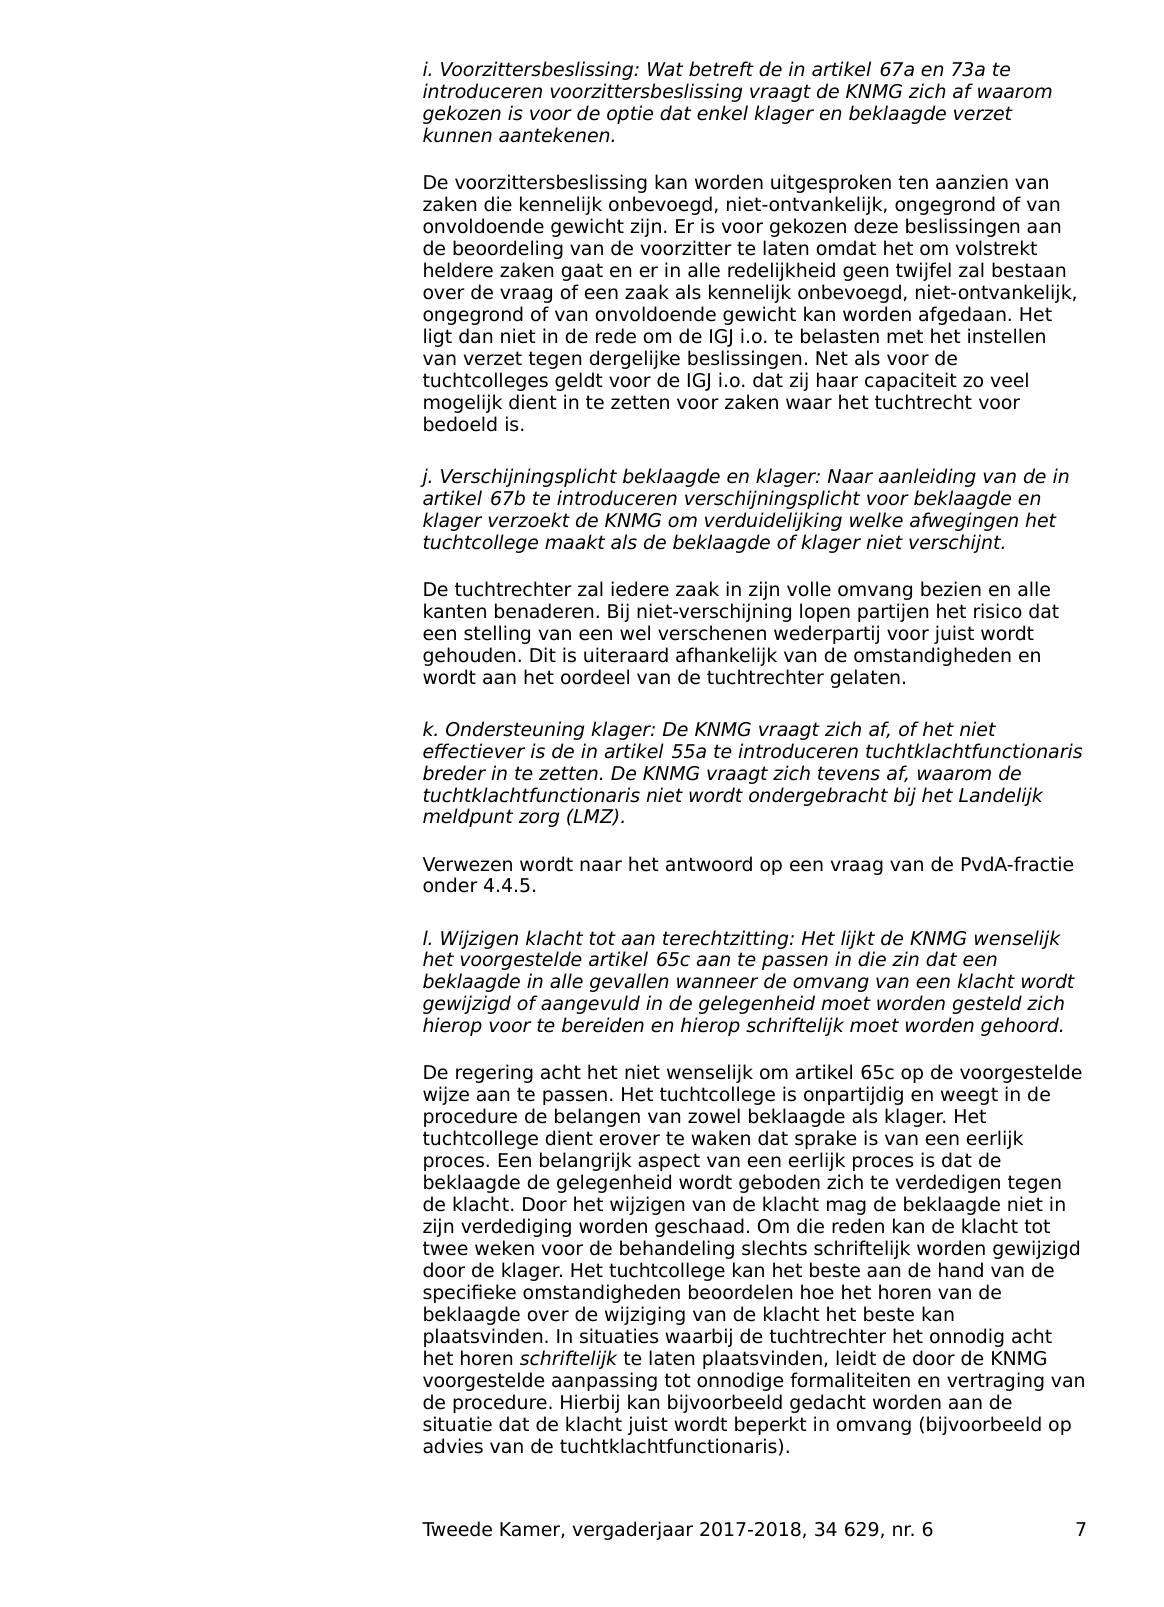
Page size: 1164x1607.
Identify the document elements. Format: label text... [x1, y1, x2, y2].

subtitle l. Wijzigen klacht tot aan terechtzitting: Het lijkt de KNMG wenselijk het voorgestelde artikel 65c aan te passen in die zin dat een beklaagde in alle gevallen wanneer de omvang van een klacht wordt gewijzigd of aangevuld in de gelegenheid moet worden gesteld zich hierop voor te bereiden en hierop schriftelijk moet worden gehoord. [422, 927, 1087, 1037]
subtitle k. Ondersteuning klager: De KNMG vraagt zich af, of het niet effectiever is de in artikel 55a te introduceren tuchtklachtfunctionaris breder in te zetten. De KNMG vraagt zich tevens af, waarom de tuchtklachtfunctionaris niet wordt ondergebracht bij het Landelijk meldpunt zorg (LMZ). [422, 718, 1087, 828]
text De regering acht het niet wenselijk om artikel 65c op de voorgestelde wijze aan te passen. Het tuchtcollege is onpartijdig en weegt in de procedure de belangen van zowel beklaagde als klager. Het tuchtcollege dient erover te waken dat sprake is van een eerlijk proces. Een belangrijk aspect van een eerlijk proces is dat de beklaagde de gelegenheid wordt geboden zich te verdedigen tegen de klacht. Door het wijzigen van de klacht mag de beklaagde niet in zijn verdediging worden geschaad. Om die reden kan de klacht tot twee weken voor de behandeling slechts schriftelijk worden gewijzigd door de klager. Het tuchtcollege kan het beste aan de hand van de specifieke omstandigheden beoordelen hoe het horen van de beklaagde over de wijziging van de klacht het beste kan plaatsvinden. In situaties waarbij de tuchtrechter het onnodig acht het horen schriftelijk te laten plaatsvinden, leidt de door de KNMG voorgestelde aanpassing tot onnodige formaliteiten en vertraging van de procedure. Hierbij kan bijvoorbeeld gedacht worden aan de situatie dat de klacht juist wordt beperkt in omvang (bijvoorbeeld op advies van de tuchtklachtfunctionaris). [422, 1062, 1087, 1458]
subtitle j. Verschijningsplicht beklaagde en klager: Naar aanleiding van de in artikel 67b te introduceren verschijningsplicht voor beklaagde en klager verzoekt de KNMG om verduidelijking welke afwegingen het tuchtcollege maakt als de beklaagde of klager niet verschijnt. [422, 466, 1087, 554]
text Verwezen wordt naar het antwoord op een vraag van de PvdA-fractie onder 4.4.5. [422, 853, 1087, 897]
subtitle i. Voorzittersbeslissing: Wat betreft de in artikel 67a en 73a te introduceren voorzittersbeslissing vraagt de KNMG zich af waarom gekozen is voor de optie dat enkel klager en beklaagde verzet kunnen aantekenen. [422, 59, 1087, 147]
text De voorzittersbeslissing kan worden uitgesproken ten aanzien van zaken die kennelijk onbevoegd, niet-ontvankelijk, ongegrond of van onvoldoende gewicht zijn. Er is voor gekozen deze beslissingen aan de beoordeling van de voorzitter te laten omdat het om volstrekt heldere zaken gaat en er in alle redelijkheid geen twijfel zal bestaan over de vraag of een zaak als kennelijk onbevoegd, niet-ontvankelijk, ongegrond of van onvoldoende gewicht kan worden afgedaan. Het ligt dan niet in de rede om de IGJ i.o. te belasten met het instellen van verzet tegen dergelijke beslissingen. Net als voor de tuchtcolleges geldt voor de IGJ i.o. dat zij haar capaciteit zo veel mogelijk dient in te zetten voor zaken waar het tuchtrecht voor bedoeld is. [422, 172, 1087, 436]
text De tuchtrechter zal iedere zaak in zijn volle omvang bezien en alle kanten benaderen. Bij niet-verschijning lopen partijen het risico dat een stelling van een wel verschenen wederpartij voor juist wordt gehouden. Dit is uiteraard afhankelijk van de omstandigheden en wordt aan het oordeel van de tuchtrechter gelaten. [422, 579, 1087, 688]
